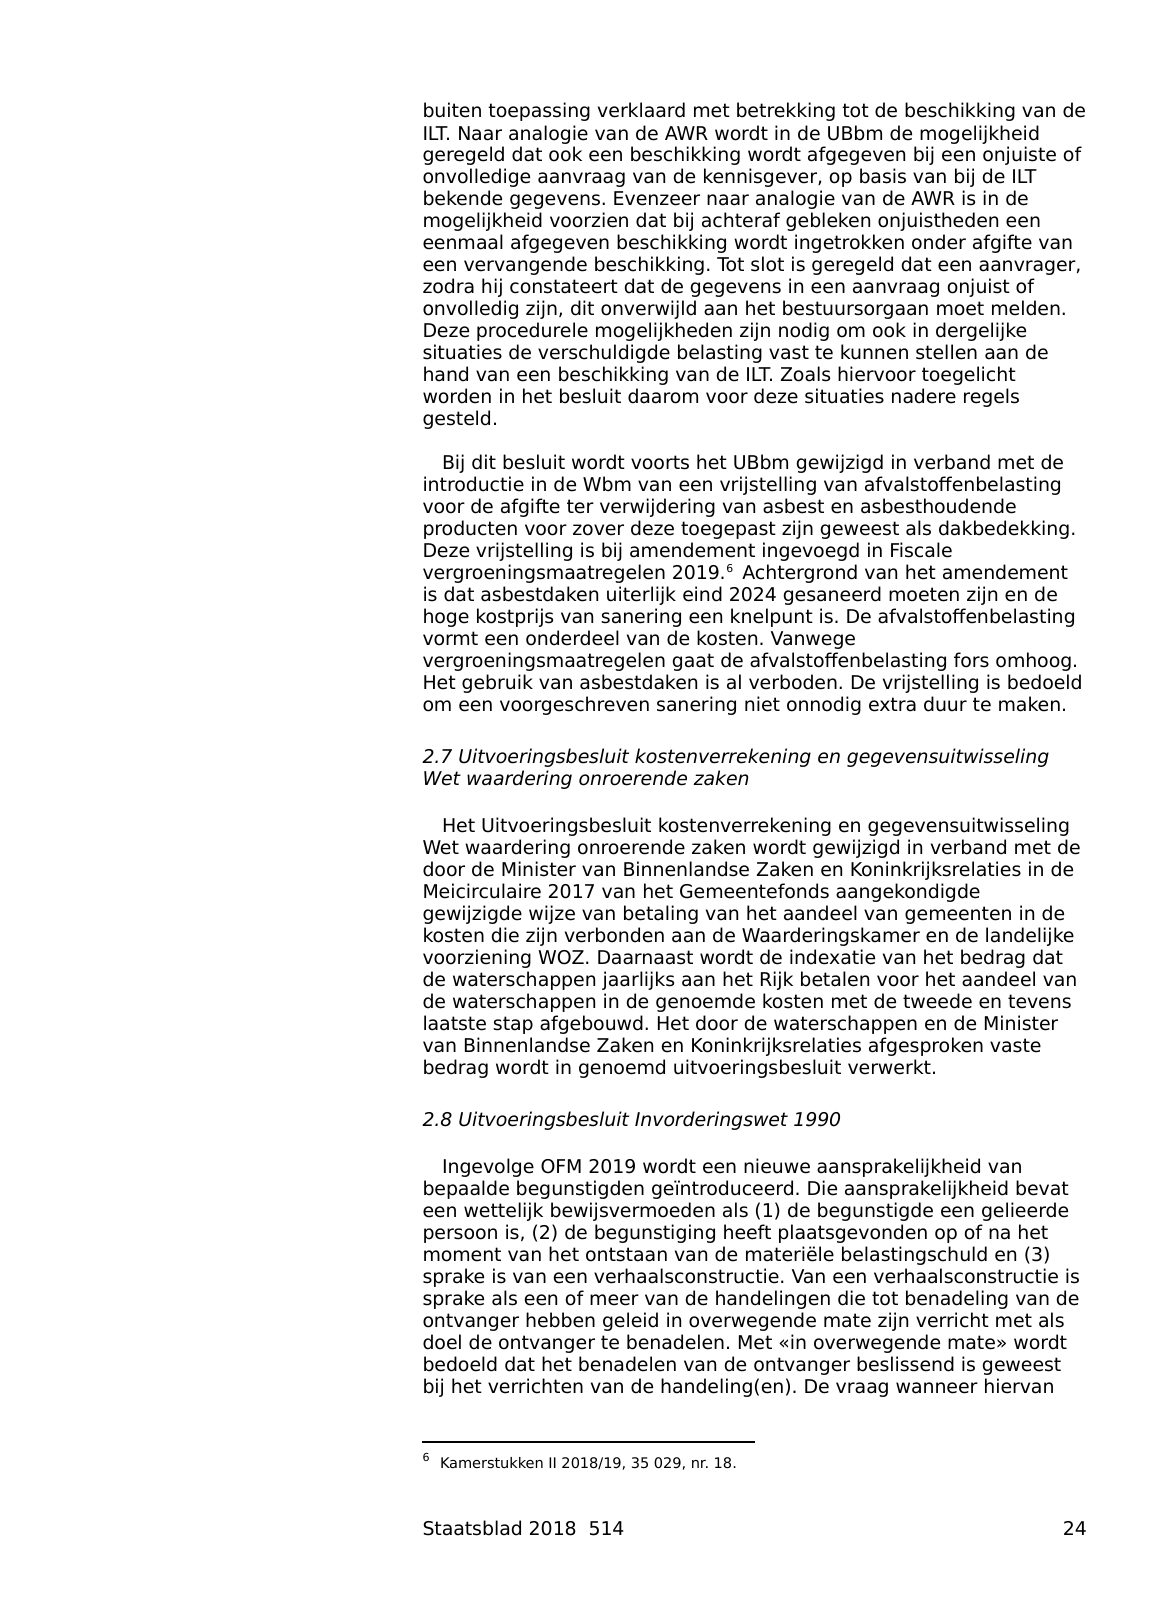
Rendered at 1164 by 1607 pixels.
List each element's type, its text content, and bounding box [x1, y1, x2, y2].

text buiten toepassing verklaard met betrekking tot de beschikking van de ILT. Naar analogie van de AWR wordt in de UBbm de mogelijkheid geregeld dat ook een beschikking wordt afgegeven bij een onjuiste of onvolledige aanvraag van de kennisgever, op basis van bij de ILT bekende gegevens. Evenzeer naar analogie van de AWR is in de mogelijkheid voorzien dat bij achteraf gebleken onjuistheden een eenmaal afgegeven beschikking wordt ingetrokken onder afgifte van een vervangende beschikking. Tot slot is geregeld dat een aanvrager, zodra hij constateert dat de gegevens in een aanvraag onjuist of onvolledig zijn, dit onverwijld aan het bestuursorgaan moet melden. Deze procedurele mogelijkheden zijn nodig om ook in dergelijke situaties de verschuldigde belasting vast te kunnen stellen aan de hand van een beschikking van de ILT. Zoals hiervoor toegelicht worden in het besluit daarom voor deze situaties nadere regels gesteld. [422, 100, 1087, 430]
subtitle 2.8 Uitvoeringsbesluit Invorderingswet 1990 [422, 1109, 1087, 1131]
subtitle 2.7 Uitvoeringsbesluit kostenverrekening en gegevensuitwisseling Wet waardering onroerende zaken [422, 746, 1087, 790]
text Het Uitvoeringsbesluit kostenverrekening en gegevensuitwisseling Wet waardering onroerende zaken wordt gewijzigd in verband met de door de Minister van Binnenlandse Zaken en Koninkrijksrelaties in de Meicirculaire 2017 van het Gemeentefonds aangekondigde gewijzigde wijze van betaling van het aandeel van gemeenten in de kosten die zijn verbonden aan de Waarderingskamer en de landelijke voorziening WOZ. Daarnaast wordt de indexatie van het bedrag dat de waterschappen jaarlijks aan het Rijk betalen voor het aandeel van de waterschappen in de genoemde kosten met de tweede en tevens laatste stap afgebouwd. Het door de waterschappen en de Minister van Binnenlandse Zaken en Koninkrijksrelaties afgesproken vaste bedrag wordt in genoemd uitvoeringsbesluit verwerkt. [422, 815, 1087, 1079]
text Ingevolge OFM 2019 wordt een nieuwe aansprakelijkheid van bepaalde begunstigden geïntroduceerd. Die aansprakelijkheid bevat een wettelijk bewijsvermoeden als (1) de begunstigde een gelieerde persoon is, (2) de begunstiging heeft plaatsgevonden op of na het moment van het ontstaan van de materiële belastingschuld en (3) sprake is van een verhaalsconstructie. Van een verhaalsconstructie is sprake als een of meer van de handelingen die tot benadeling van de ontvanger hebben geleid in overwegende mate zijn verricht met als doel de ontvanger te benadelen. Met «in overwegende mate» wordt bedoeld dat het benadelen van de ontvanger beslissend is geweest bij het verrichten van de handeling(en). De vraag wanneer hiervan [422, 1156, 1087, 1397]
text Bij dit besluit wordt voorts het UBbm gewijzigd in verband met de introductie in de Wbm van een vrijstelling van afvalstoffenbelasting voor de afgifte ter verwijdering van asbest en asbesthoudende producten voor zover deze toegepast zijn geweest als dakbedekking. Deze vrijstelling is bij amendement ingevoegd in Fiscale vergroeningsmaatregelen 2019. Achtergrond van het amendement is dat asbestdaken uiterlijk eind 2024 gesaneerd moeten zijn en de hoge kostprijs van sanering een knelpunt is. De afvalstoffenbelasting vormt een onderdeel van de kosten. Vanwege vergroeningsmaatregelen gaat de afvalstoffenbelasting fors omhoog. Het gebruik van asbestdaken is al verboden. De vrijstelling is bedoeld om een voorgeschreven sanering niet onnodig extra duur te maken. [422, 452, 1087, 716]
text Kamerstukken II 2018/19, 35 029, nr. 18. [422, 1451, 1087, 1473]
